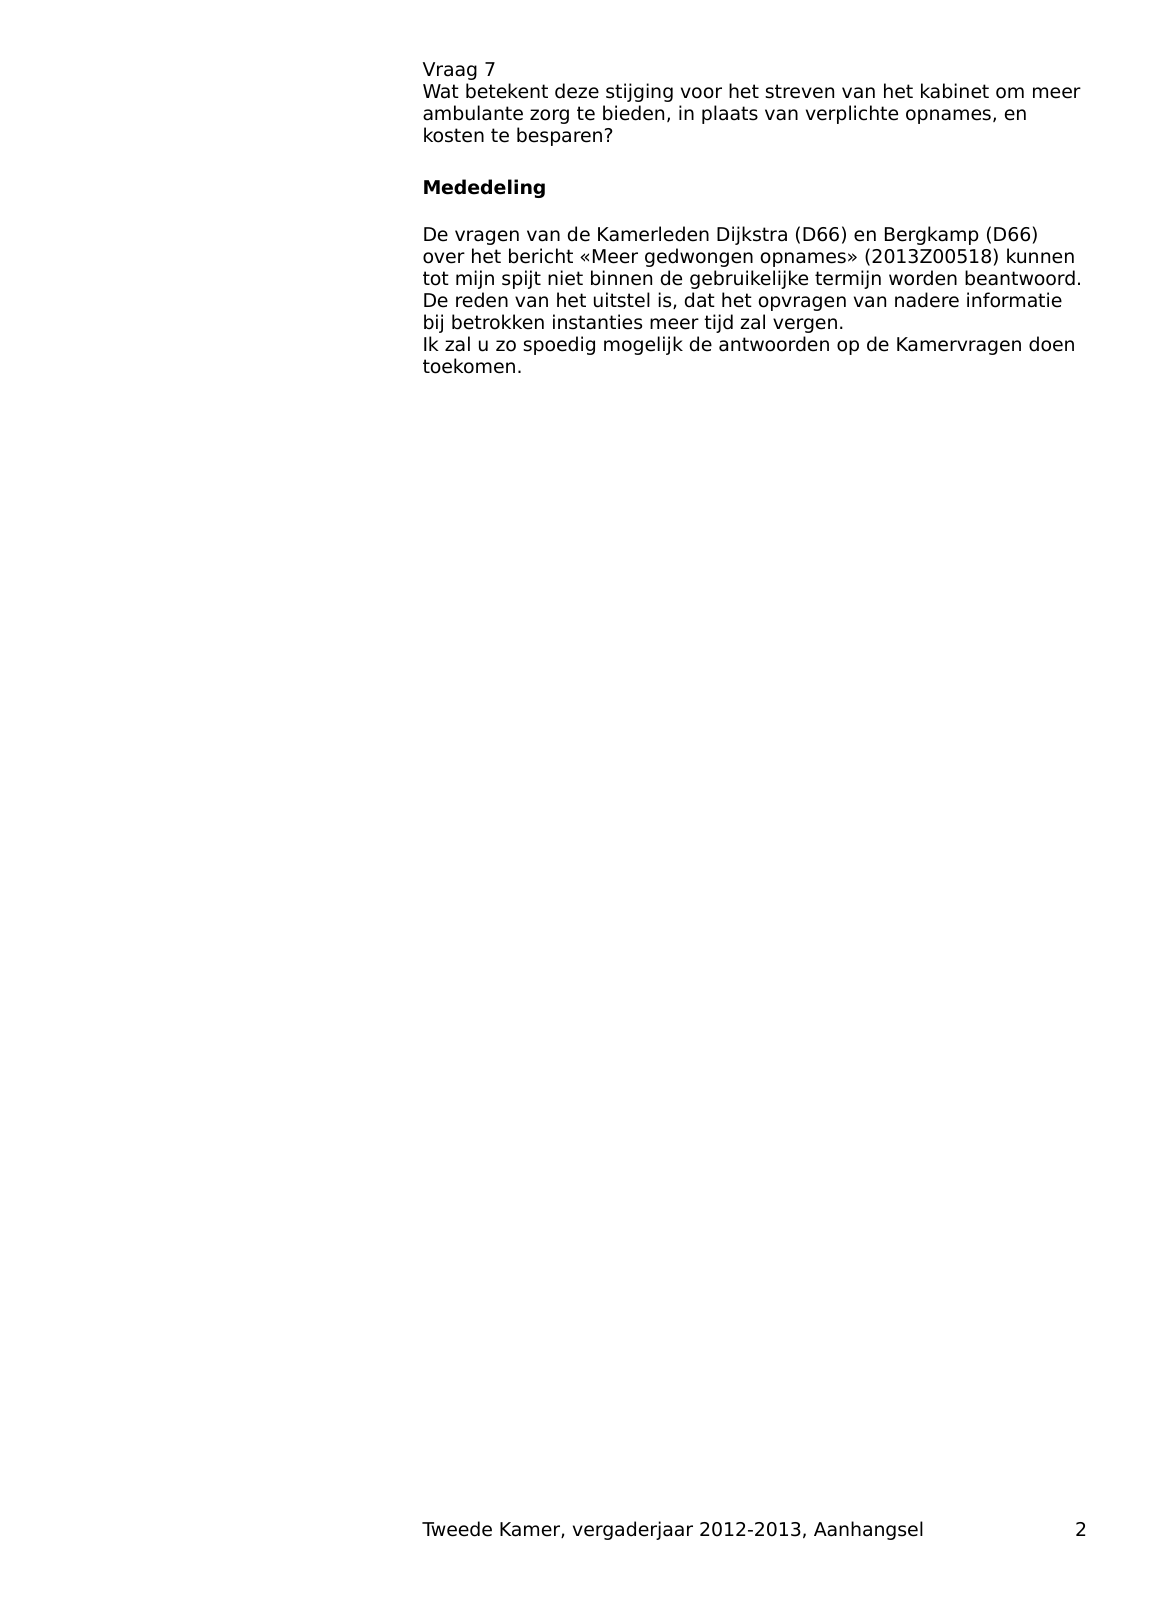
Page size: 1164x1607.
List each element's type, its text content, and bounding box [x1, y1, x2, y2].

text Vraag 7 [422, 59, 1087, 81]
text Wat betekent deze stijging voor het streven van het kabinet om meer ambulante zorg te bieden, in plaats van verplichte opnames, en kosten te besparen? [422, 81, 1087, 147]
text De vragen van de Kamerleden Dijkstra (D66) en Bergkamp (D66) over het bericht «Meer gedwongen opnames» (2013Z00518) kunnen tot mijn spijt niet binnen de gebruikelijke termijn worden beantwoord. [422, 224, 1087, 290]
text De reden van het uitstel is, dat het opvragen van nadere informatie bij betrokken instanties meer tijd zal vergen. [422, 290, 1087, 334]
subtitle Mededeling [422, 177, 1087, 199]
text Ik zal u zo spoedig mogelijk de antwoorden op de Kamervragen doen toekomen. [422, 334, 1087, 378]
